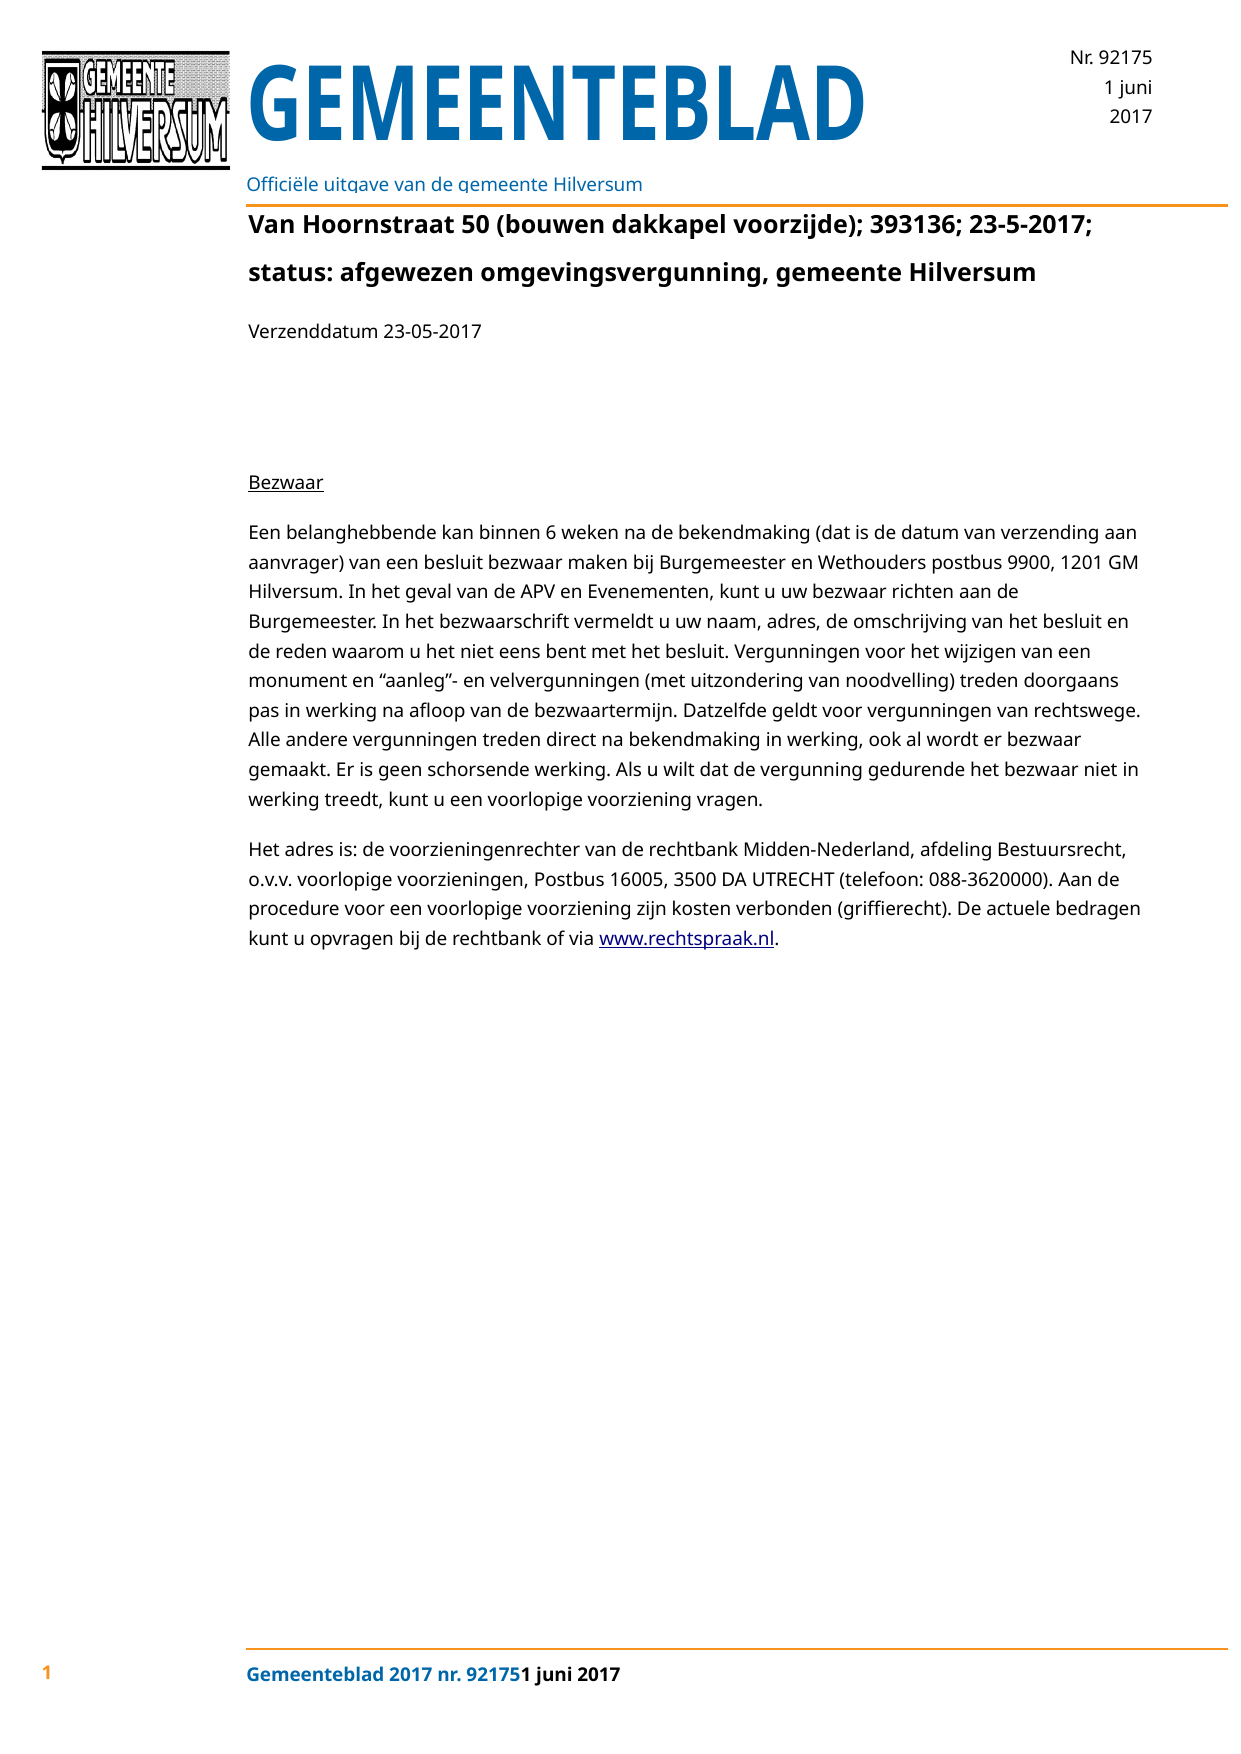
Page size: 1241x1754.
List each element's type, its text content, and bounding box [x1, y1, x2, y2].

text Verzenddatum 23-05-2017 [248, 318, 1152, 344]
text Van Hoornstraat 50 (bouwen dakkapel voorzijde); 393136; 23-5-2017; status: afgewezen omgevingsvergunning, gemeente Hilversum [248, 207, 1152, 288]
text Een belanghebbende kan binnen 6 weken na de bekendmaking (dat is de datum van verzending aan aanvrager) van een besluit bezwaar maken bij Burgemeester en Wethouders postbus 9900, 1201 GM Hilversum. In het geval van de APV en Evenementen, kunt u uw bezwaar richten aan de Burgemeester. In het bezwaarschrift vermeldt u uw naam, adres, de omschrijving van het besluit en de reden waarom u het niet eens bent met het besluit. Vergunningen voor het wijzigen van een monument en “aanleg”- en velvergunningen (met uitzondering van noodvelling) treden doorgaans pas in werking na afloop van de bezwaartermijn. Datzelfde geldt voor vergunningen van rechtswege. Alle andere vergunningen treden direct na bekendmaking in werking, ook al wordt er bezwaar gemaakt. Er is geen schorsende werking. Als u wilt dat de vergunning gedurende het bezwaar niet in werking treedt, kunt u een voorlopige voorziening vragen. [248, 519, 1152, 812]
picture [41, 47, 231, 172]
text Bezwaar [248, 469, 1152, 495]
text Het adres is: de voorzieningenrechter van de rechtbank Midden-Nederland, afdeling Bestuursrecht, o.v.v. voorlopige voorzieningen, Postbus 16005, 3500 DA UTRECHT (telefoon: 088-3620000). Aan de procedure voor een voorlopige voorziening zijn kosten verbonden (griffierecht). De actuele bedragen kunt u opvragen bij de rechtbank of via www.rechtspraak.nl. [248, 836, 1152, 951]
